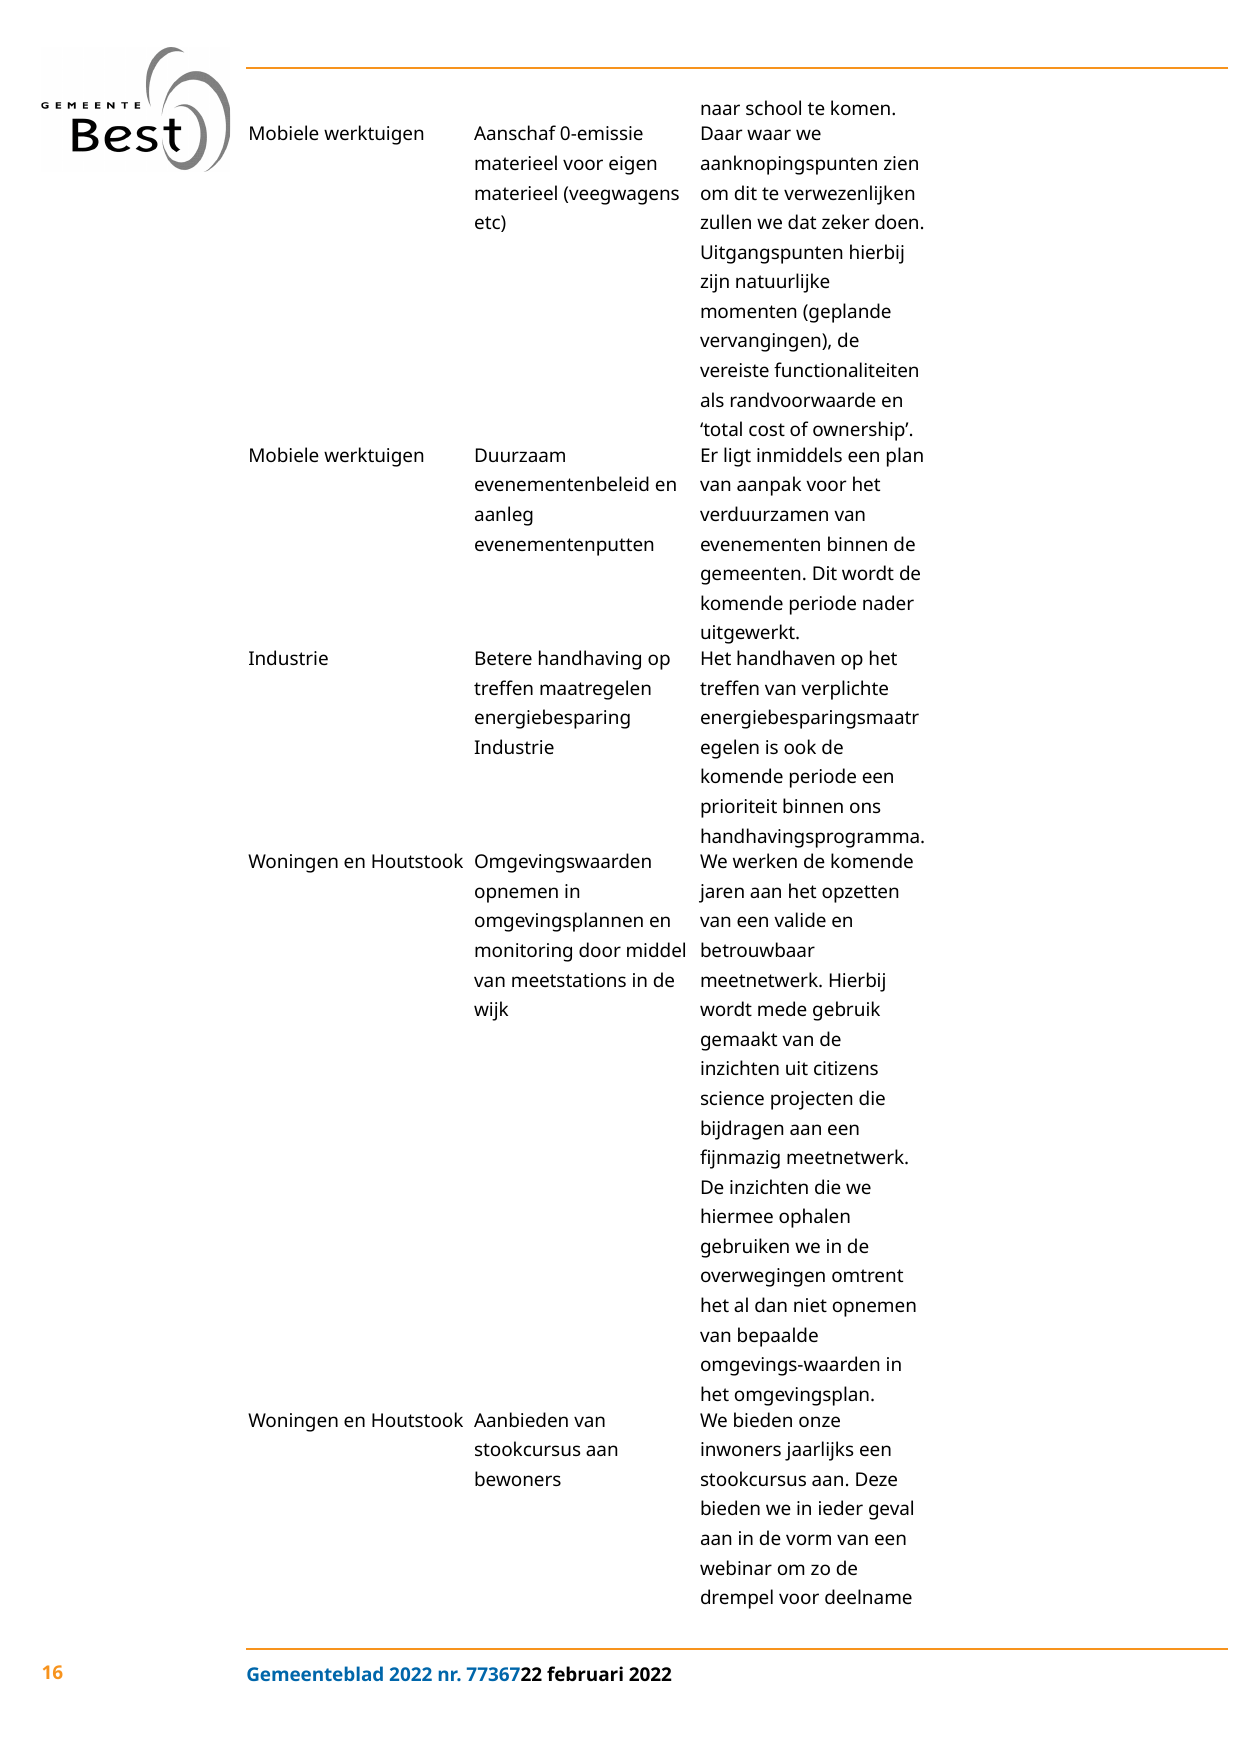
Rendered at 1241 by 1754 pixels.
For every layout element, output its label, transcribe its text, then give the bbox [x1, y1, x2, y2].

table_cell Omgevingswaarden opnemen in omgevingsplannen en monitoring door middel van meetstations in de wijk [474, 849, 700, 1407]
table_cell Woningen en Houtstook [248, 1407, 474, 1610]
table_cell Daar waar we aanknopingspunten zien om dit te verwezenlijken zullen we dat zeker doen. Uitgangspunten hierbij zijn natuurlijke momenten (geplande vervangingen), de vereiste functionaliteiten als randvoorwaarde en ‘total cost of ownership’. [700, 121, 926, 442]
table_cell Aanschaf 0-emissie materieel voor eigen materieel (veegwagens etc) [474, 121, 700, 442]
table_cell [248, 95, 474, 121]
table_cell Mobiele werktuigen [248, 121, 474, 442]
table_cell We bieden onze inwoners jaarlijks een stookcursus aan. Deze bieden we in ieder geval aan in de vorm van een webinar om zo de drempel voor deelname [700, 1407, 926, 1610]
table_cell Duurzaam evenementenbeleid en aanleg evenementenputten [474, 442, 700, 645]
table_cell Industrie [248, 645, 474, 848]
table_cell Aanbieden van stookcursus aan bewoners [474, 1407, 700, 1610]
table_cell [474, 95, 700, 121]
table_cell Woningen en Houtstook [248, 849, 474, 1407]
table_cell naar school te komen. [700, 95, 926, 121]
picture [41, 47, 231, 172]
table_cell Het handhaven op het treffen van verplichte energiebesparingsmaatregelen is ook de komende periode een prioriteit binnen ons handhavingsprogramma. [700, 645, 926, 848]
table_cell Mobiele werktuigen [248, 442, 474, 645]
table_cell Betere handhaving op treffen maatregelen energiebesparing Industrie [474, 645, 700, 848]
table_cell Er ligt inmiddels een plan van aanpak voor het verduurzamen van evenementen binnen de gemeenten. Dit wordt de komende periode nader uitgewerkt. [700, 442, 926, 645]
table_cell We werken de komende jaren aan het opzetten van een valide en betrouwbaar meetnetwerk. Hierbij wordt mede gebruik gemaakt van de inzichten uit citizens science projecten die bijdragen aan een fijnmazig meetnetwerk. De inzichten die we hiermee ophalen gebruiken we in de overwegingen omtrent het al dan niet opnemen van bepaalde omgevings-waarden in het omgevingsplan. [700, 849, 926, 1407]
table_cell [926, 671, 1152, 848]
